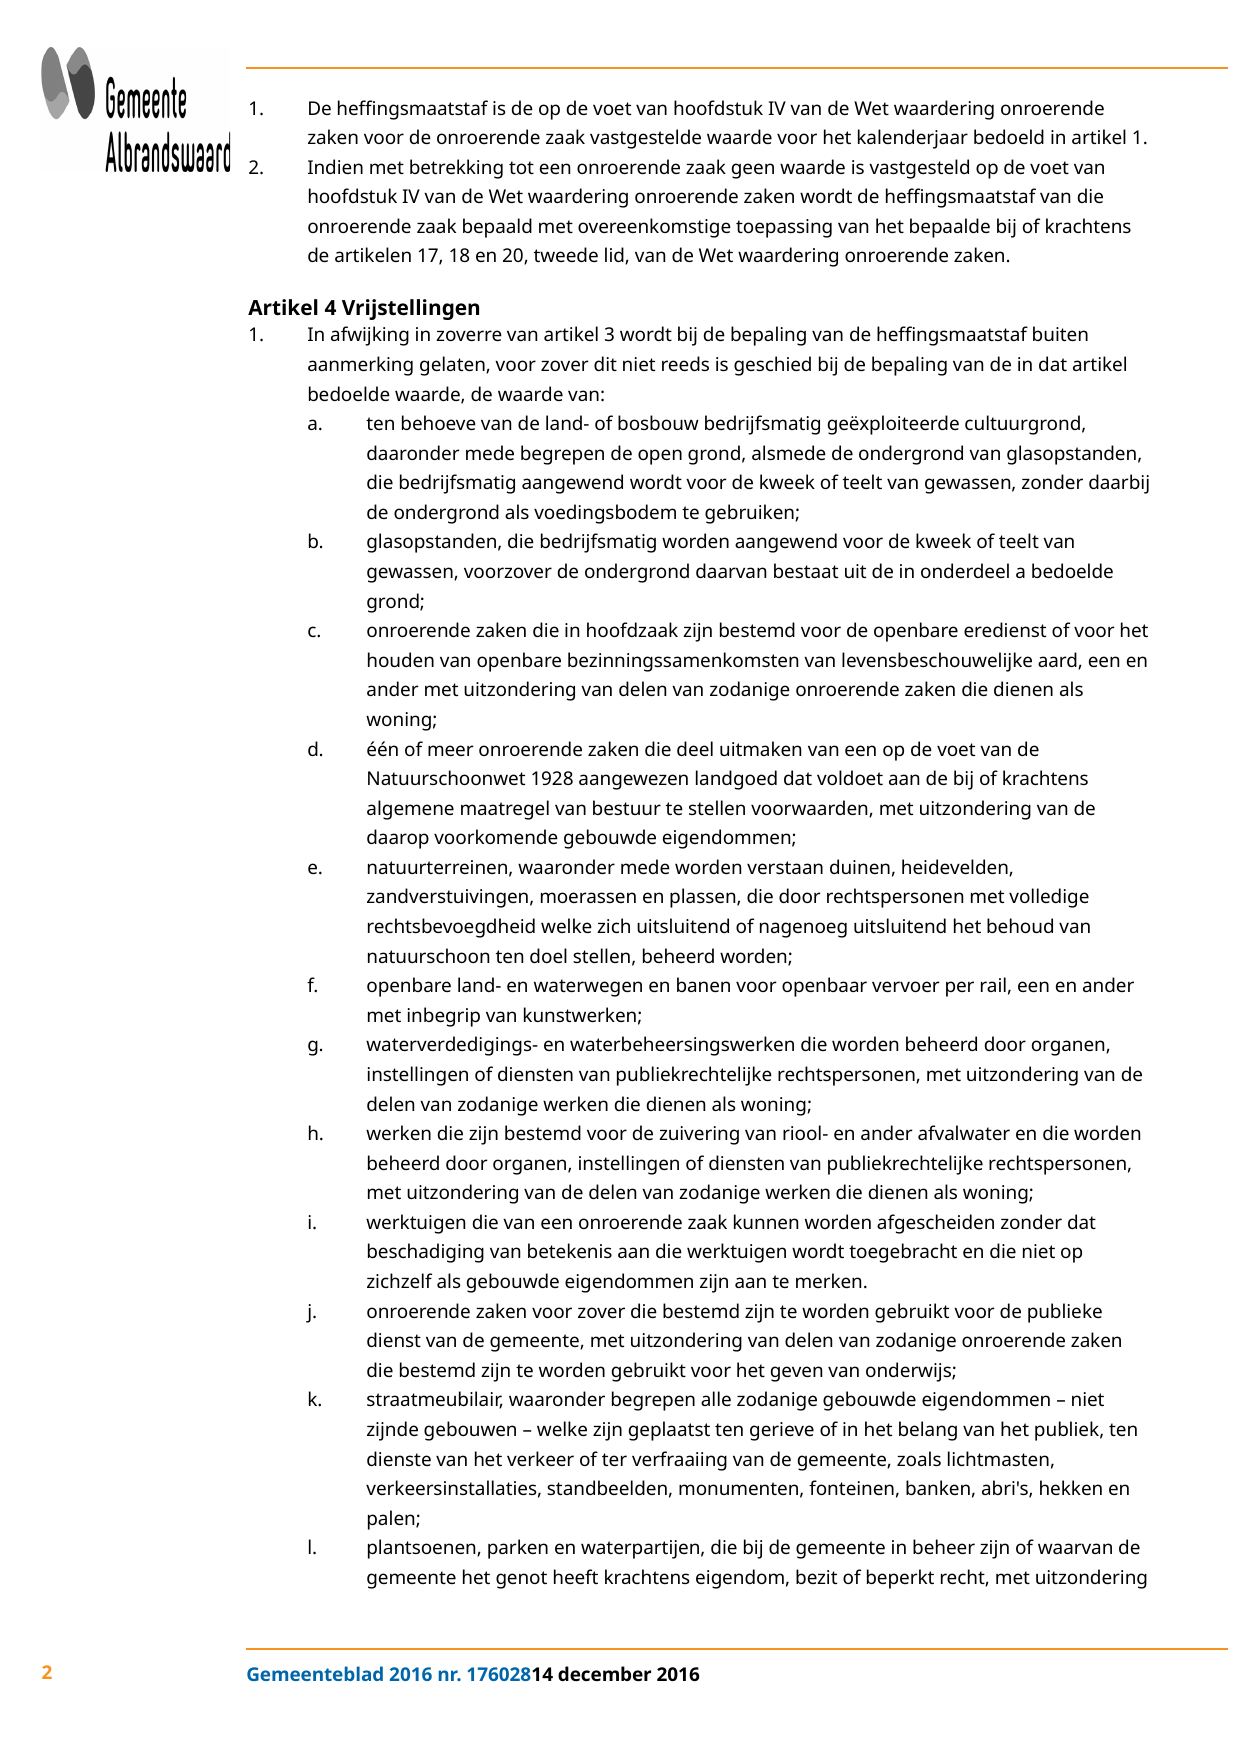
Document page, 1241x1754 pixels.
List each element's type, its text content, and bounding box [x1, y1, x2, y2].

list onroerende zaken voor zover die bestemd zijn te worden gebruikt voor de publieke dienst van de gemeente, met uitzondering van delen van zodanige onroerende zaken die bestemd zijn te worden gebruikt voor het geven van onderwijs; [307, 1298, 1152, 1383]
list natuurterreinen, waaronder mede worden verstaan duinen, heidevelden, zandverstuivingen, moerassen en plassen, die door rechtspersonen met volledige rechtsbevoegdheid welke zich uitsluitend of nagenoeg uitsluitend het behoud van natuurschoon ten doel stellen, beheerd worden; [307, 854, 1152, 968]
list straatmeubilair, waaronder begrepen alle zodanige gebouwde eigendommen – niet zijnde gebouwen – welke zijn geplaatst ten gerieve of in het belang van het publiek, ten dienste van het verkeer of ter verfraaiing van de gemeente, zoals lichtmasten, verkeersinstallaties, standbeelden, monumenten, fonteinen, banken, abri's, hekken en palen; [307, 1387, 1152, 1531]
list glasopstanden, die bedrijfsmatig worden aangewend voor de kweek of teelt van gewassen, voorzover de ondergrond daarvan bestaat uit de in onderdeel a bedoelde grond; [307, 529, 1152, 613]
list waterverdedigings- en waterbeheersingswerken die worden beheerd door organen, instellingen of diensten van publiekrechtelijke rechtspersonen, met uitzondering van de delen van zodanige werken die dienen als woning; [307, 1032, 1152, 1116]
list In afwijking in zoverre van artikel 3 wordt bij de bepaling van de heffingsmaatstaf buiten aanmerking gelaten, voor zover dit niet reeds is geschied bij de bepaling van de in dat artikel bedoelde waarde, de waarde van: [248, 322, 1152, 406]
list openbare land- en waterwegen en banen voor openbaar vervoer per rail, een en ander met inbegrip van kunstwerken; [307, 972, 1152, 1028]
picture [41, 47, 231, 172]
list werktuigen die van een onroerende zaak kunnen worden afgescheiden zonder dat beschadiging van betekenis aan die werktuigen wordt toegebracht en die niet op zichzelf als gebouwde eigendommen zijn aan te merken. [307, 1209, 1152, 1294]
list Indien met betrekking tot een onroerende zaak geen waarde is vastgesteld op de voet van hoofdstuk IV van de Wet waardering onroerende zaken wordt de heffingsmaatstaf van die onroerende zaak bepaald met overeenkomstige toepassing van het bepaalde bij of krachtens de artikelen 17, 18 en 20, tweede lid, van de Wet waardering onroerende zaken. [248, 154, 1152, 268]
text Artikel 4 Vrijstellingen [248, 293, 1152, 322]
list onroerende zaken die in hoofdzaak zijn bestemd voor de openbare eredienst of voor het houden van openbare bezinningssamenkomsten van levensbeschouwelijke aard, een en ander met uitzondering van delen van zodanige onroerende zaken die dienen als woning; [307, 617, 1152, 732]
list één of meer onroerende zaken die deel uitmaken van een op de voet van de Natuurschoonwet 1928 aangewezen landgoed dat voldoet aan de bij of krachtens algemene maatregel van bestuur te stellen voorwaarden, met uitzondering van de daarop voorkomende gebouwde eigendommen; [307, 736, 1152, 850]
list werken die zijn bestemd voor de zuivering van riool- en ander afvalwater en die worden beheerd door organen, instellingen of diensten van publiekrechtelijke rechtspersonen, met uitzondering van de delen van zodanige werken die dienen als woning; [307, 1120, 1152, 1205]
list De heffingsmaatstaf is de op de voet van hoofdstuk IV van de Wet waardering onroerende zaken voor de onroerende zaak vastgestelde waarde voor het kalenderjaar bedoeld in artikel 1. [248, 95, 1152, 150]
list plantsoenen, parken en waterpartijen, die bij de gemeente in beheer zijn of waarvan de gemeente het genot heeft krachtens eigendom, bezit of beperkt recht, met uitzondering [307, 1534, 1152, 1590]
list ten behoeve van de land- of bosbouw bedrijfsmatig geëxploiteerde cultuurgrond, daaronder mede begrepen de open grond, alsmede de ondergrond van glasopstanden, die bedrijfsmatig aangewend wordt voor de kweek of teelt van gewassen, zonder daarbij de ondergrond als voedingsbodem te gebruiken; [307, 410, 1152, 525]
